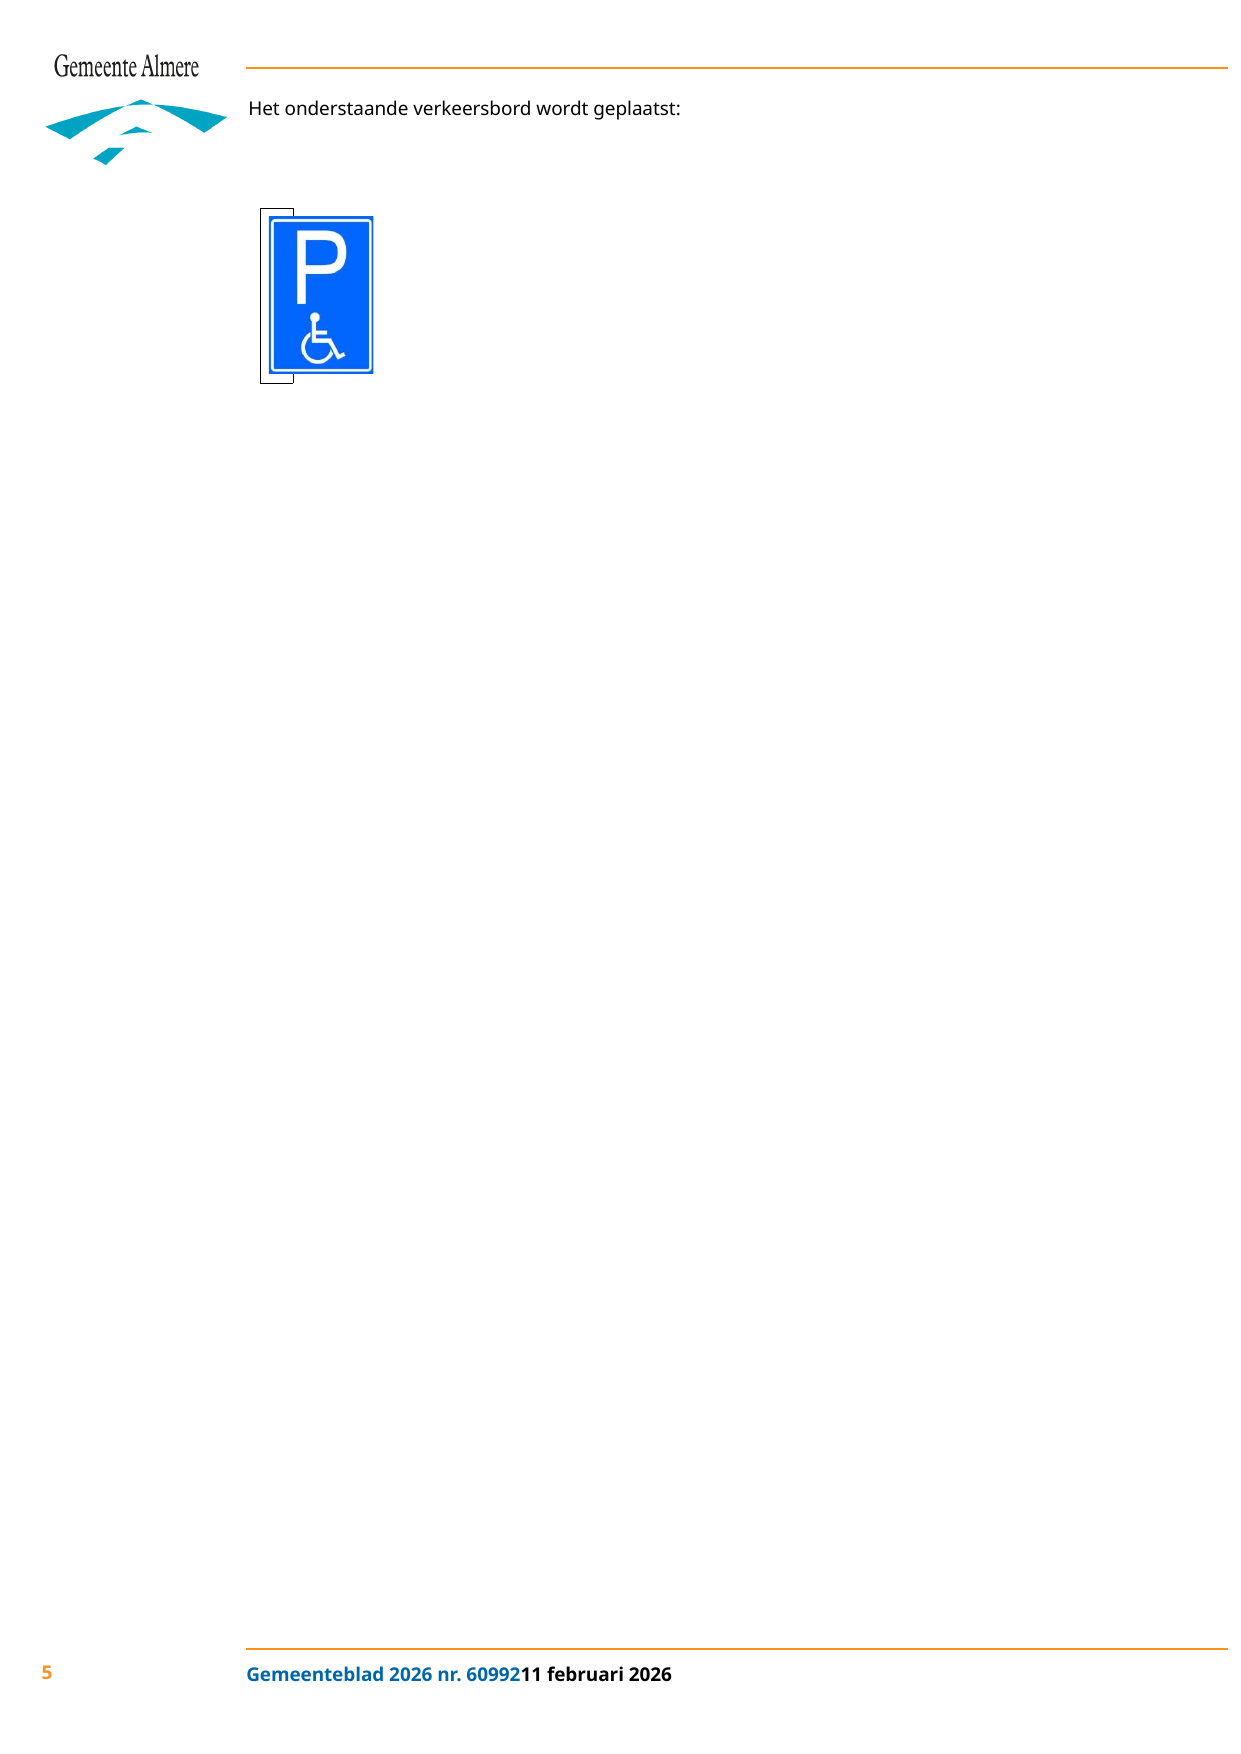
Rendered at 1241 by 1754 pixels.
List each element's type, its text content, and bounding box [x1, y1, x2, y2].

text Het onderstaande verkeersbord wordt geplaatst: [248, 95, 1152, 121]
picture [268, 216, 374, 374]
picture [41, 47, 231, 172]
